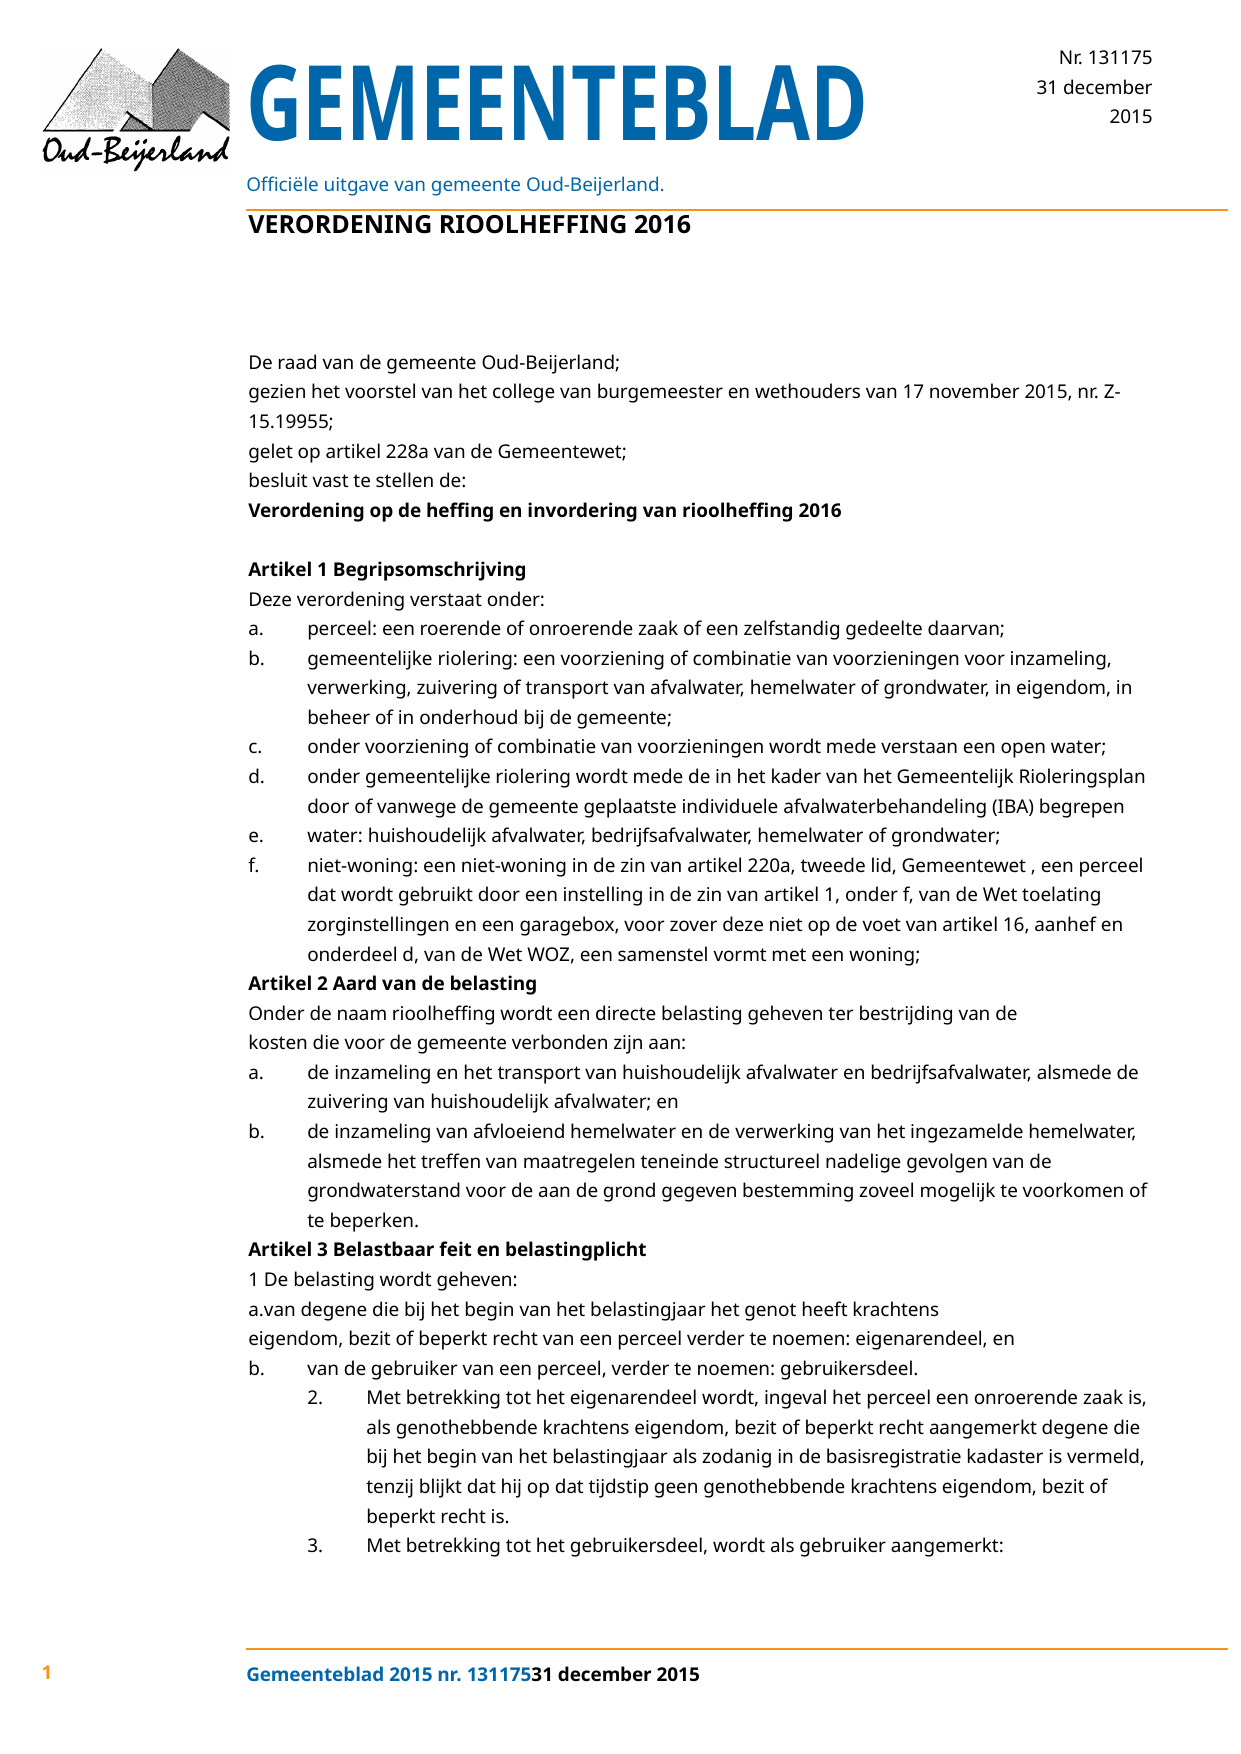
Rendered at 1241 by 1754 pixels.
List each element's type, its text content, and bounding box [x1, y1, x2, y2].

text gelet op artikel 228a van de Gemeentewet; [248, 438, 1152, 464]
text Deze verordening verstaat onder: [248, 586, 1152, 612]
text VERORDENING RIOOLHEFFING 2016 [248, 211, 1152, 241]
text 1 De belasting wordt geheven: [248, 1266, 1152, 1292]
list perceel: een roerende of onroerende zaak of een zelfstandig gedeelte daarvan; [248, 615, 1152, 641]
text Verordening op de heffing en invordering van rioolheffing 2016 [248, 497, 1152, 523]
text besluit vast te stellen de: [248, 467, 1152, 493]
list onder gemeentelijke riolering wordt mede de in het kader van het Gemeentelijk Rioleringsplan door of vanwege de gemeente geplaatste individuele afvalwaterbehandeling (IBA) begrepen [248, 763, 1152, 819]
list Met betrekking tot het eigenarendeel wordt, ingeval het perceel een onroerende zaak is, als genothebbende krachtens eigendom, bezit of beperkt recht aangemerkt degene die bij het begin van het belastingjaar als zodanig in de basisregistratie kadaster is vermeld, tenzij blijkt dat hij op dat tijdstip geen genothebbende krachtens eigendom, bezit of beperkt recht is. [307, 1384, 1152, 1529]
list gemeentelijke riolering: een voorziening of combinatie van voorzieningen voor inzameling, verwerking, zuivering of transport van afvalwater, hemelwater of grondwater, in eigendom, in beheer of in onderhoud bij de gemeente; [248, 645, 1152, 730]
text De raad van de gemeente Oud-Beijerland; [248, 349, 1152, 375]
text Onder de naam rioolheffing wordt een directe belasting geheven ter bestrijding van de [248, 1000, 1152, 1026]
text Artikel 3 Belastbaar feit en belastingplicht [248, 1237, 1152, 1262]
text a.van degene die bij het begin van het belastingjaar het genot heeft krachtens [248, 1296, 1152, 1322]
text kosten die voor de gemeente verbonden zijn aan: [248, 1029, 1152, 1055]
list Met betrekking tot het gebruikersdeel, wordt als gebruiker aangemerkt: [307, 1532, 1152, 1558]
list onder voorziening of combinatie van voorzieningen wordt mede verstaan een open water; [248, 734, 1152, 759]
text eigendom, bezit of beperkt recht van een perceel verder te noemen: eigenarendeel, en [248, 1325, 1152, 1351]
list van de gebruiker van een perceel, verder te noemen: gebruikersdeel. [248, 1355, 1152, 1381]
text Artikel 2 Aard van de belasting [248, 970, 1152, 996]
text Artikel 1 Begripsomschrijving [248, 556, 1152, 582]
list de inzameling van afvloeiend hemelwater en de verwerking van het ingezamelde hemelwater, alsmede het treffen van maatregelen teneinde structureel nadelige gevolgen van de grondwaterstand voor de aan de grond gegeven bestemming zoveel mogelijk te voorkomen of te beperken. [248, 1118, 1152, 1233]
list water: huishoudelijk afvalwater, bedrijfsafvalwater, hemelwater of grondwater; [248, 822, 1152, 848]
picture [41, 47, 231, 172]
list de inzameling en het transport van huishoudelijk afvalwater en bedrijfsafvalwater, alsmede de zuivering van huishoudelijk afvalwater; en [248, 1059, 1152, 1114]
list niet-woning: een niet-woning in de zin van artikel 220a, tweede lid, Gemeentewet , een perceel dat wordt gebruikt door een instelling in de zin van artikel 1, onder f, van de Wet toelating zorginstellingen en een garagebox, voor zover deze niet op de voet van artikel 16, aanhef en onderdeel d, van de Wet WOZ, een samenstel vormt met een woning; [248, 852, 1152, 967]
text gezien het voorstel van het college van burgemeester en wethouders van 17 november 2015, nr. Z-15.19955; [248, 379, 1152, 434]
